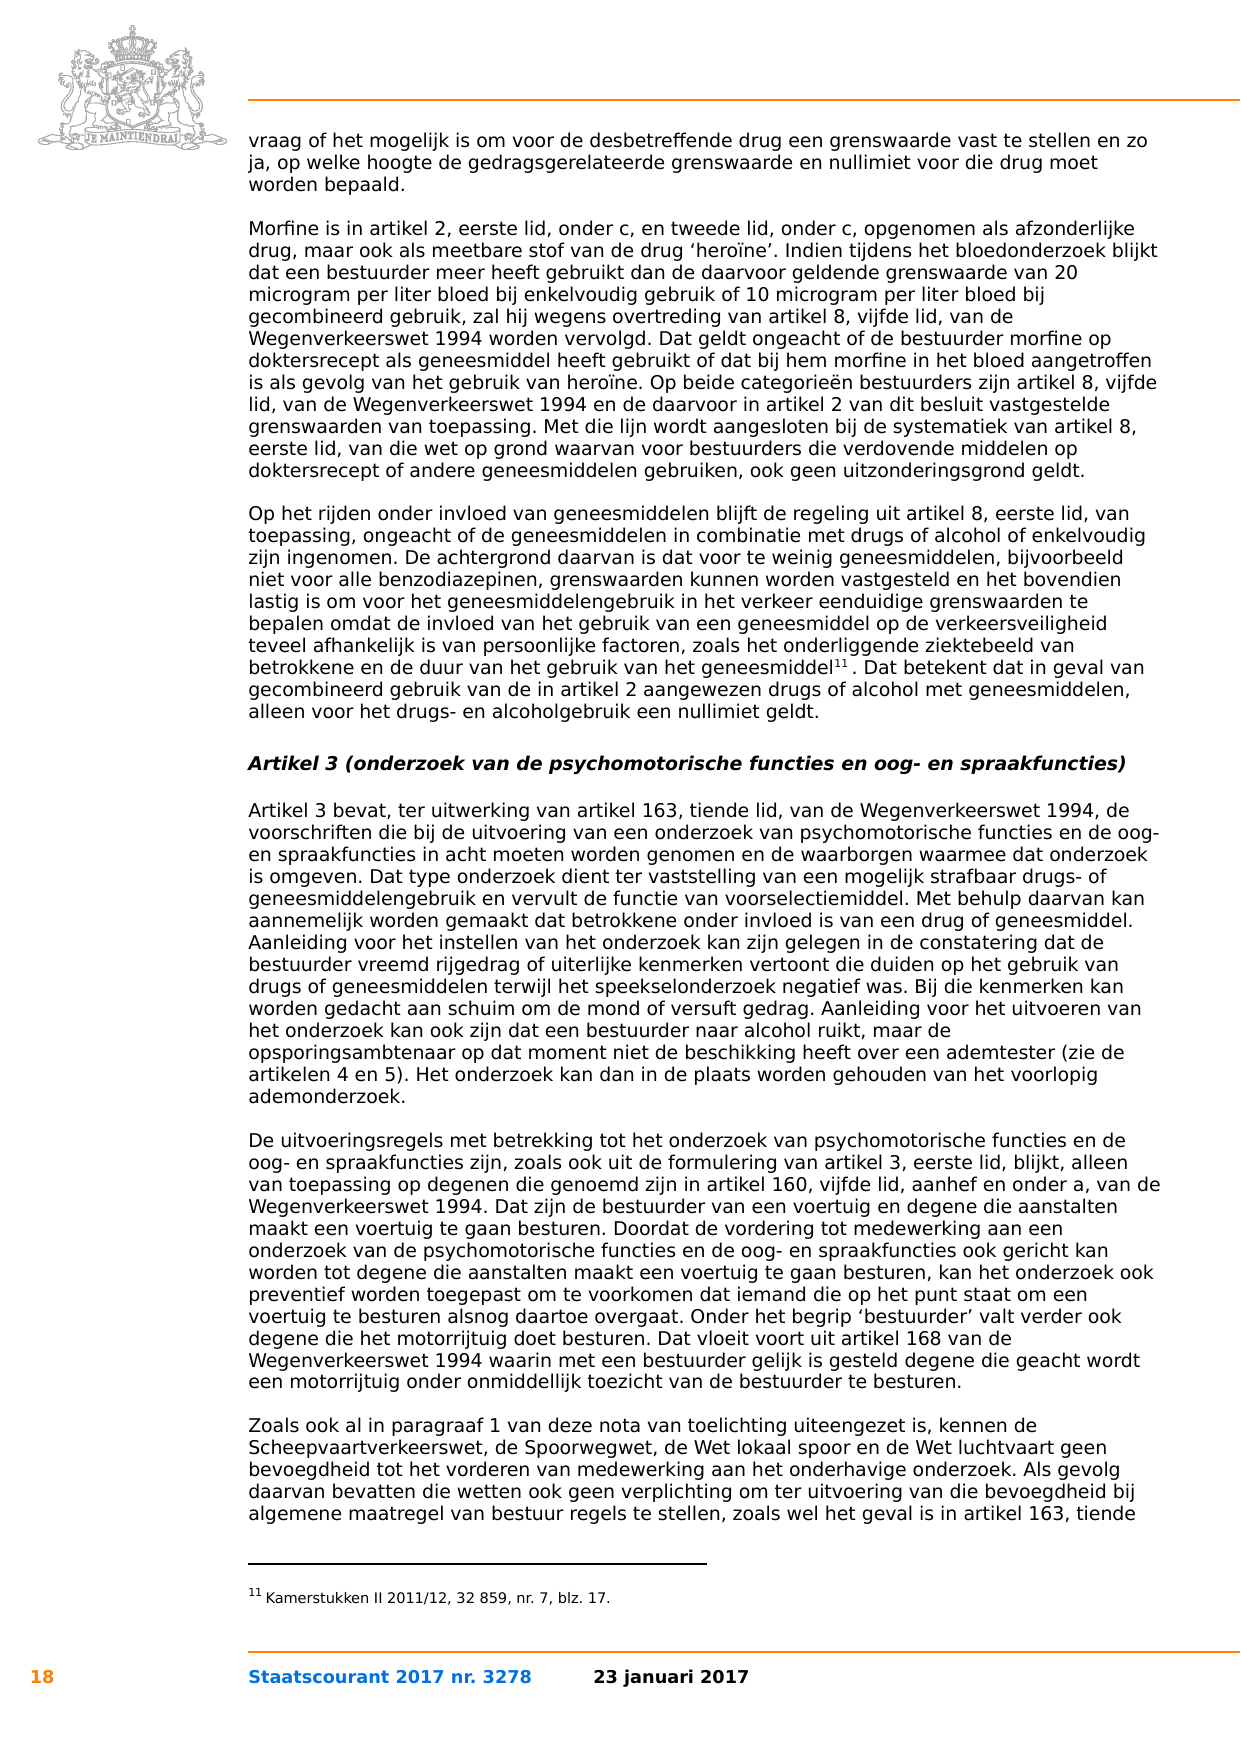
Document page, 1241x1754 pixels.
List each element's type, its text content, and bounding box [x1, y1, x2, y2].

text Morfine is in artikel 2, eerste lid, onder c, en tweede lid, onder c, opgenomen als afzonderlijke drug, maar ook als meetbare stof van de drug ‘heroïne’. Indien tijdens het bloedonderzoek blijkt dat een bestuurder meer heeft gebruikt dan de daarvoor geldende grenswaarde van 20 microgram per liter bloed bij enkelvoudig gebruik of 10 microgram per liter bloed bij gecombineerd gebruik, zal hij wegens overtreding van artikel 8, vijfde lid, van de Wegenverkeerswet 1994 worden vervolgd. Dat geldt ongeacht of de bestuurder morfine op doktersrecept als geneesmiddel heeft gebruikt of dat bij hem morfine in het bloed aangetroffen is als gevolg van het gebruik van heroïne. Op beide categorieën bestuurders zijn artikel 8, vijfde lid, van de Wegenverkeerswet 1994 en de daarvoor in artikel 2 van dit besluit vastgestelde grenswaarden van toepassing. Met die lijn wordt aangesloten bij de systematiek van artikel 8, eerste lid, van die wet op grond waarvan voor bestuurders die verdovende middelen op doktersrecept of andere geneesmiddelen gebruiken, ook geen uitzonderingsgrond geldt. [248, 218, 1163, 481]
text Kamerstukken II 2011/12, 32 859, nr. 7, blz. 17. [248, 1586, 1163, 1608]
text Artikel 3 bevat, ter uitwerking van artikel 163, tiende lid, van de Wegenverkeerswet 1994, de voorschriften die bij de uitvoering van een onderzoek van psychomotorische functies en de oog- en spraakfuncties in acht moeten worden genomen en de waarborgen waarmee dat onderzoek is omgeven. Dat type onderzoek dient ter vaststelling van een mogelijk strafbaar drugs- of geneesmiddelengebruik en vervult de functie van voorselectiemiddel. Met behulp daarvan kan aannemelijk worden gemaakt dat betrokkene onder invloed is van een drug of geneesmiddel. Aanleiding voor het instellen van het onderzoek kan zijn gelegen in de constatering dat de bestuurder vreemd rijgedrag of uiterlijke kenmerken vertoont die duiden op het gebruik van drugs of geneesmiddelen terwijl het speekselonderzoek negatief was. Bij die kenmerken kan worden gedacht aan schuim om de mond of versuft gedrag. Aanleiding voor het uitvoeren van het onderzoek kan ook zijn dat een bestuurder naar alcohol ruikt, maar de opsporingsambtenaar op dat moment niet de beschikking heeft over een ademtester (zie de artikelen 4 en 5). Het onderzoek kan dan in de plaats worden gehouden van het voorlopig ademonderzoek. [248, 800, 1163, 1108]
text Zoals ook al in paragraaf 1 van deze nota van toelichting uiteengezet is, kennen de Scheepvaartverkeerswet, de Spoorwegwet, de Wet lokaal spoor en de Wet luchtvaart geen bevoegdheid tot het vorderen van medewerking aan het onderhavige onderzoek. Als gevolg daarvan bevatten die wetten ook geen verplichting om ter uitvoering van die bevoegdheid bij algemene maatregel van bestuur regels te stellen, zoals wel het geval is in artikel 163, tiende [248, 1415, 1163, 1525]
subtitle Artikel 3 (onderzoek van de psychomotorische functies en oog- en spraakfuncties) [248, 753, 1163, 775]
text De uitvoeringsregels met betrekking tot het onderzoek van psychomotorische functies en de oog- en spraakfuncties zijn, zoals ook uit de formulering van artikel 3, eerste lid, blijkt, alleen van toepassing op degenen die genoemd zijn in artikel 160, vijfde lid, aanhef en onder a, van de Wegenverkeerswet 1994. Dat zijn de bestuurder van een voertuig en degene die aanstalten maakt een voertuig te gaan besturen. Doordat de vordering tot medewerking aan een onderzoek van de psychomotorische functies en de oog- en spraakfuncties ook gericht kan worden tot degene die aanstalten maakt een voertuig te gaan besturen, kan het onderzoek ook preventief worden toegepast om te voorkomen dat iemand die op het punt staat om een voertuig te besturen alsnog daartoe overgaat. Onder het begrip ‘bestuurder’ valt verder ook degene die het motorrijtuig doet besturen. Dat vloeit voort uit artikel 168 van de Wegenverkeerswet 1994 waarin met een bestuurder gelijk is gesteld degene die geacht wordt een motorrijtuig onder onmiddellijk toezicht van de bestuurder te besturen. [248, 1130, 1163, 1393]
text vraag of het mogelijk is om voor de desbetreffende drug een grenswaarde vast te stellen en zo ja, op welke hoogte de gedragsgerelateerde grenswaarde en nullimiet voor die drug moet worden bepaald. [248, 130, 1163, 196]
text Op het rijden onder invloed van geneesmiddelen blijft de regeling uit artikel 8, eerste lid, van toepassing, ongeacht of de geneesmiddelen in combinatie met drugs of alcohol of enkelvoudig zijn ingenomen. De achtergrond daarvan is dat voor te weinig geneesmiddelen, bijvoorbeeld niet voor alle benzodiazepinen, grenswaarden kunnen worden vastgesteld en het bovendien lastig is om voor het geneesmiddelengebruik in het verkeer eenduidige grenswaarden te bepalen omdat de invloed van het gebruik van een geneesmiddel op de verkeersveiligheid teveel afhankelijk is van persoonlijke factoren, zoals het onderliggende ziektebeeld van betrokkene en de duur van het gebruik van het geneesmiddel. Dat betekent dat in geval van gecombineerd gebruik van de in artikel 2 aangewezen drugs of alcohol met geneesmiddelen, alleen voor het drugs- en alcoholgebruik een nullimiet geldt. [248, 503, 1163, 723]
picture [38, 25, 227, 150]
